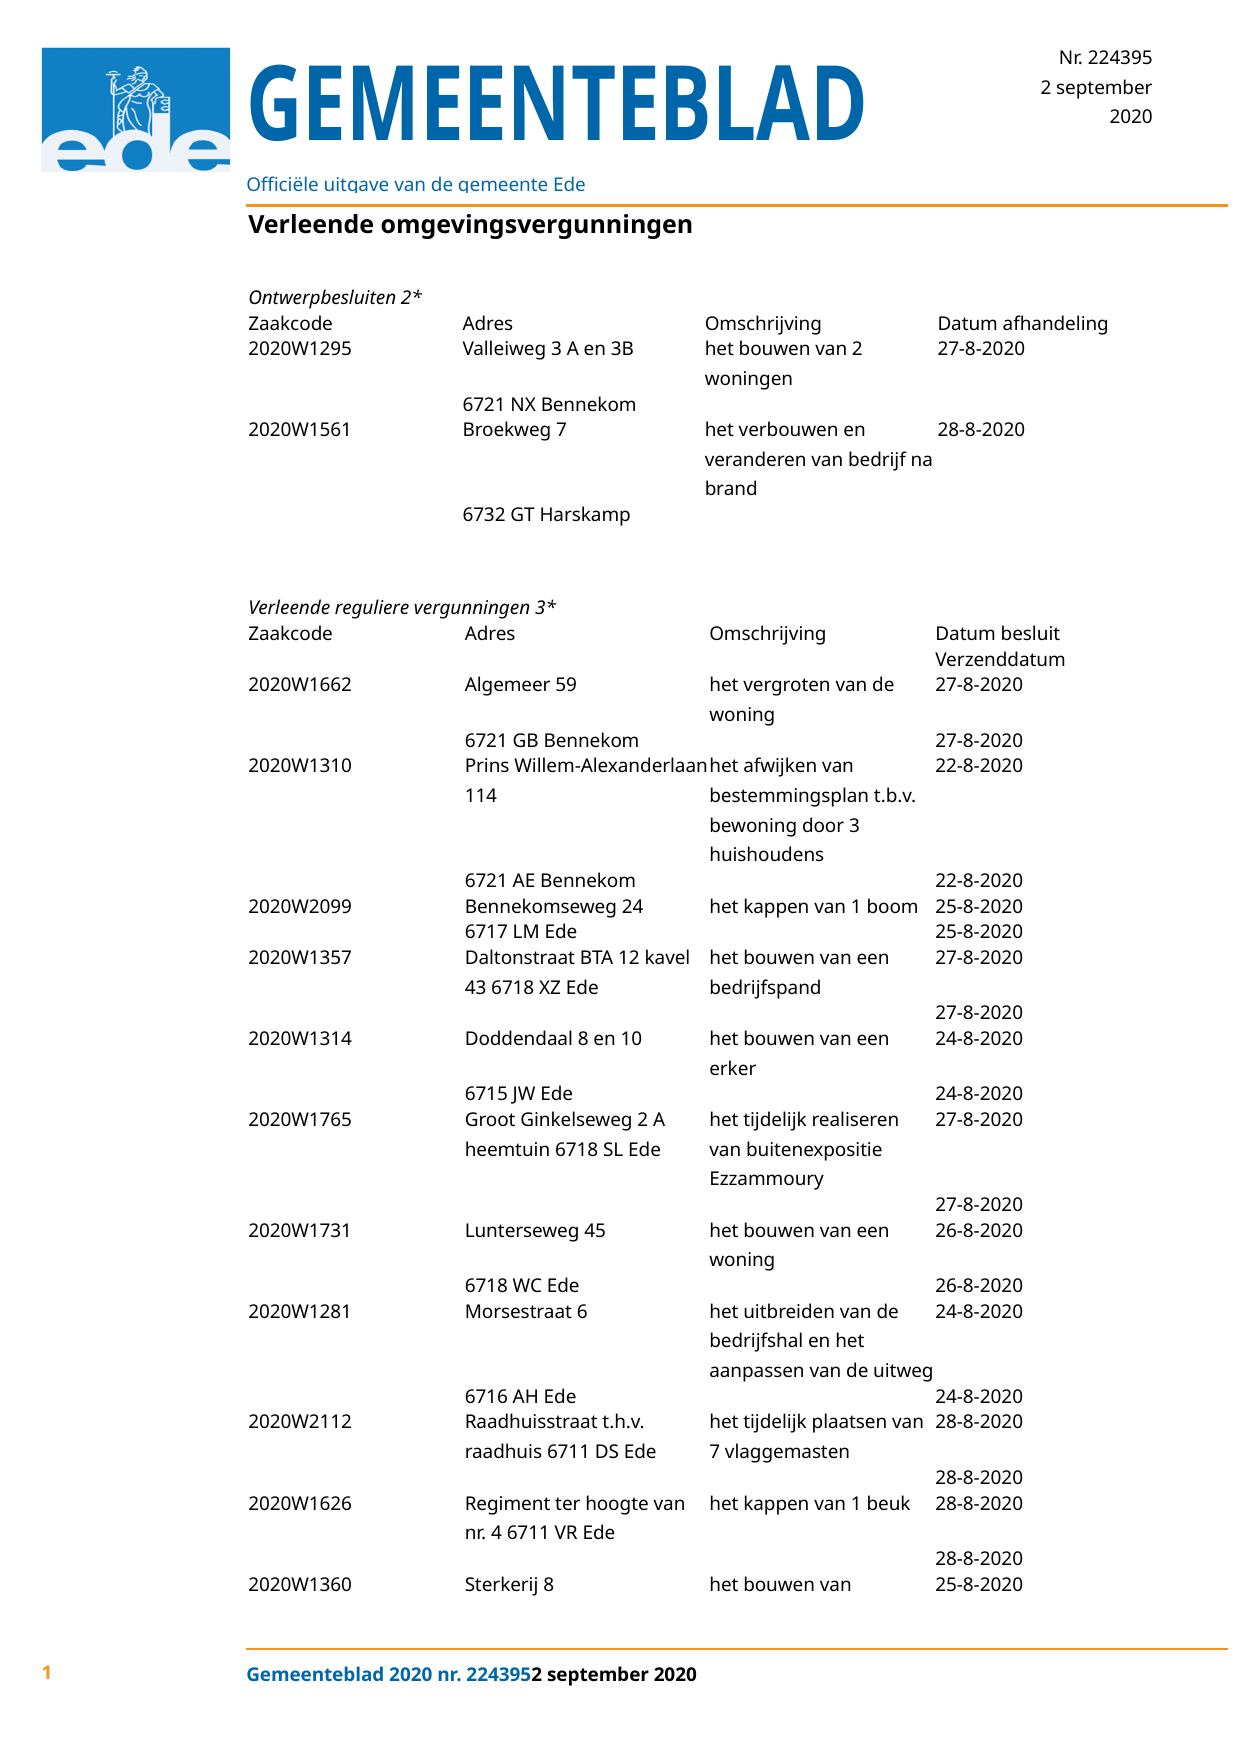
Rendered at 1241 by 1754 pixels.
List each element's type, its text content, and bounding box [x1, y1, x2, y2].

table_cell 2020W1360 [248, 1571, 464, 1596]
table_cell 2020W1626 [248, 1490, 464, 1545]
table_cell 25-8-2020 [935, 893, 1152, 918]
table_cell 28-8-2020 [935, 1490, 1152, 1545]
table_cell [937, 391, 1152, 416]
table_cell Sterkerij 8 [465, 1571, 709, 1596]
table_cell [709, 727, 935, 753]
table_cell 2020W1357 [248, 944, 464, 999]
table_cell [248, 501, 462, 527]
table_cell het tijdelijk realiseren van buitenexpositie Ezzammoury [709, 1106, 935, 1191]
table_cell 26-8-2020 [935, 1217, 1152, 1272]
table_cell [248, 1191, 464, 1217]
table_cell [248, 867, 464, 893]
table_cell [937, 501, 1152, 527]
table_cell Algemeer 59 [465, 672, 709, 727]
table_cell [248, 1000, 464, 1025]
table_cell 2020W1731 [248, 1217, 464, 1272]
text Ontwerpbesluiten 2* [248, 284, 1152, 309]
table_cell [248, 919, 464, 944]
table_cell [248, 1081, 464, 1106]
table_cell Morsestraat 6 [465, 1298, 709, 1383]
table_cell [465, 646, 709, 672]
table_cell het bouwen van 2 woningen [705, 335, 937, 391]
table_cell 27-8-2020 [935, 1000, 1152, 1025]
table_header Datum afhandeling [937, 310, 1152, 335]
table_cell het afwijken van bestemmingsplan t.b.v. bewoning door 3 huishoudens [709, 753, 935, 867]
table_cell 2020W1765 [248, 1106, 464, 1191]
table_header Adres [465, 620, 709, 646]
table_cell [705, 391, 937, 416]
table_cell het tijdelijk plaatsen van 7 vlaggemasten [709, 1409, 935, 1464]
table_cell 2020W1295 [248, 335, 462, 391]
table_cell [709, 867, 935, 893]
table_cell 2020W2112 [248, 1409, 464, 1464]
table_cell [465, 1191, 709, 1217]
table_cell Daltonstraat BTA 12 kavel 43 6718 XZ Ede [465, 944, 709, 999]
table_cell 2020W1662 [248, 672, 464, 727]
table_cell 2020W1281 [248, 1298, 464, 1383]
table_cell Verzenddatum [935, 646, 1152, 672]
table_cell [709, 1272, 935, 1298]
table_cell Valleiweg 3 A en 3B [462, 335, 704, 391]
table_cell 27-8-2020 [935, 1191, 1152, 1217]
table_cell [248, 1545, 464, 1571]
table_header Omschrijving [709, 620, 935, 646]
table_cell Groot Ginkelseweg 2 A heemtuin 6718 SL Ede [465, 1106, 709, 1191]
table_cell Doddendaal 8 en 10 [465, 1025, 709, 1081]
table_header Zaakcode [248, 620, 464, 646]
table_cell het uitbreiden van de bedrijfshal en het aanpassen van de uitweg [709, 1298, 935, 1383]
table_cell [709, 919, 935, 944]
table_cell 2020W1314 [248, 1025, 464, 1081]
table_cell [248, 1272, 464, 1298]
table_cell 24-8-2020 [935, 1298, 1152, 1383]
table_cell [465, 1000, 709, 1025]
table_cell 2020W2099 [248, 893, 464, 918]
table_cell het verbouwen en veranderen van bedrijf na brand [705, 416, 937, 501]
picture [41, 47, 231, 172]
table_cell het bouwen van een woning [709, 1217, 935, 1272]
table_cell 25-8-2020 [935, 1571, 1152, 1596]
table_cell het bouwen van een bedrijfspand [709, 944, 935, 999]
table_cell 28-8-2020 [935, 1464, 1152, 1490]
table_cell 27-8-2020 [935, 727, 1152, 753]
table_cell [465, 1464, 709, 1490]
table_cell [248, 391, 462, 416]
table_cell [709, 1000, 935, 1025]
table_cell 6721 AE Bennekom [465, 867, 709, 893]
table_cell 26-8-2020 [935, 1272, 1152, 1298]
table_cell Bennekomseweg 24 [465, 893, 709, 918]
table_cell 24-8-2020 [935, 1383, 1152, 1409]
table_cell [709, 1383, 935, 1409]
table_cell [709, 1191, 935, 1217]
table_cell Broekweg 7 [462, 416, 704, 501]
table_cell [248, 1464, 464, 1490]
table_cell [709, 1081, 935, 1106]
table_cell 6718 WC Ede [465, 1272, 709, 1298]
table_cell 6717 LM Ede [465, 919, 709, 944]
table_cell [248, 1383, 464, 1409]
table_header Adres [462, 310, 704, 335]
table_cell Regiment ter hoogte van nr. 4 6711 VR Ede [465, 1490, 709, 1545]
table_header Zaakcode [248, 310, 462, 335]
table_cell 2020W1561 [248, 416, 462, 501]
table_cell 27-8-2020 [937, 335, 1152, 391]
table_cell [465, 1545, 709, 1571]
table_cell het vergroten van de woning [709, 672, 935, 727]
table_cell 2020W1310 [248, 753, 464, 867]
table_header Datum besluit [935, 620, 1152, 646]
table_cell het kappen van 1 beuk [709, 1490, 935, 1545]
table_cell 27-8-2020 [935, 944, 1152, 999]
table_cell 28-8-2020 [935, 1409, 1152, 1464]
text Verleende reguliere vergunningen 3* [248, 594, 1152, 620]
table_cell 6715 JW Ede [465, 1081, 709, 1106]
table_cell 24-8-2020 [935, 1025, 1152, 1081]
table_cell 22-8-2020 [935, 867, 1152, 893]
table_cell Raadhuisstraat t.h.v. raadhuis 6711 DS Ede [465, 1409, 709, 1464]
table_cell 25-8-2020 [935, 919, 1152, 944]
table_cell [705, 501, 937, 527]
table_cell [709, 646, 935, 672]
table_cell 24-8-2020 [935, 1081, 1152, 1106]
text Verleende omgevingsvergunningen [248, 207, 1152, 241]
table_cell 6721 GB Bennekom [465, 727, 709, 753]
table_cell 27-8-2020 [935, 1106, 1152, 1191]
table_cell Prins Willem-Alexanderlaan 114 [465, 753, 709, 867]
table_cell 22-8-2020 [935, 753, 1152, 867]
table_cell 28-8-2020 [935, 1545, 1152, 1571]
table_cell Lunterseweg 45 [465, 1217, 709, 1272]
table_cell [248, 646, 464, 672]
table_cell 6716 AH Ede [465, 1383, 709, 1409]
table_cell het bouwen van [709, 1571, 935, 1596]
table_header Omschrijving [705, 310, 937, 335]
table_cell 6732 GT Harskamp [462, 501, 704, 527]
table_cell het bouwen van een erker [709, 1025, 935, 1081]
table_cell 6721 NX Bennekom [462, 391, 704, 416]
table_cell het kappen van 1 boom [709, 893, 935, 918]
table_cell 27-8-2020 [935, 672, 1152, 727]
table_cell [709, 1545, 935, 1571]
table_cell 28-8-2020 [937, 416, 1152, 501]
table_cell [709, 1464, 935, 1490]
table_cell [248, 727, 464, 753]
